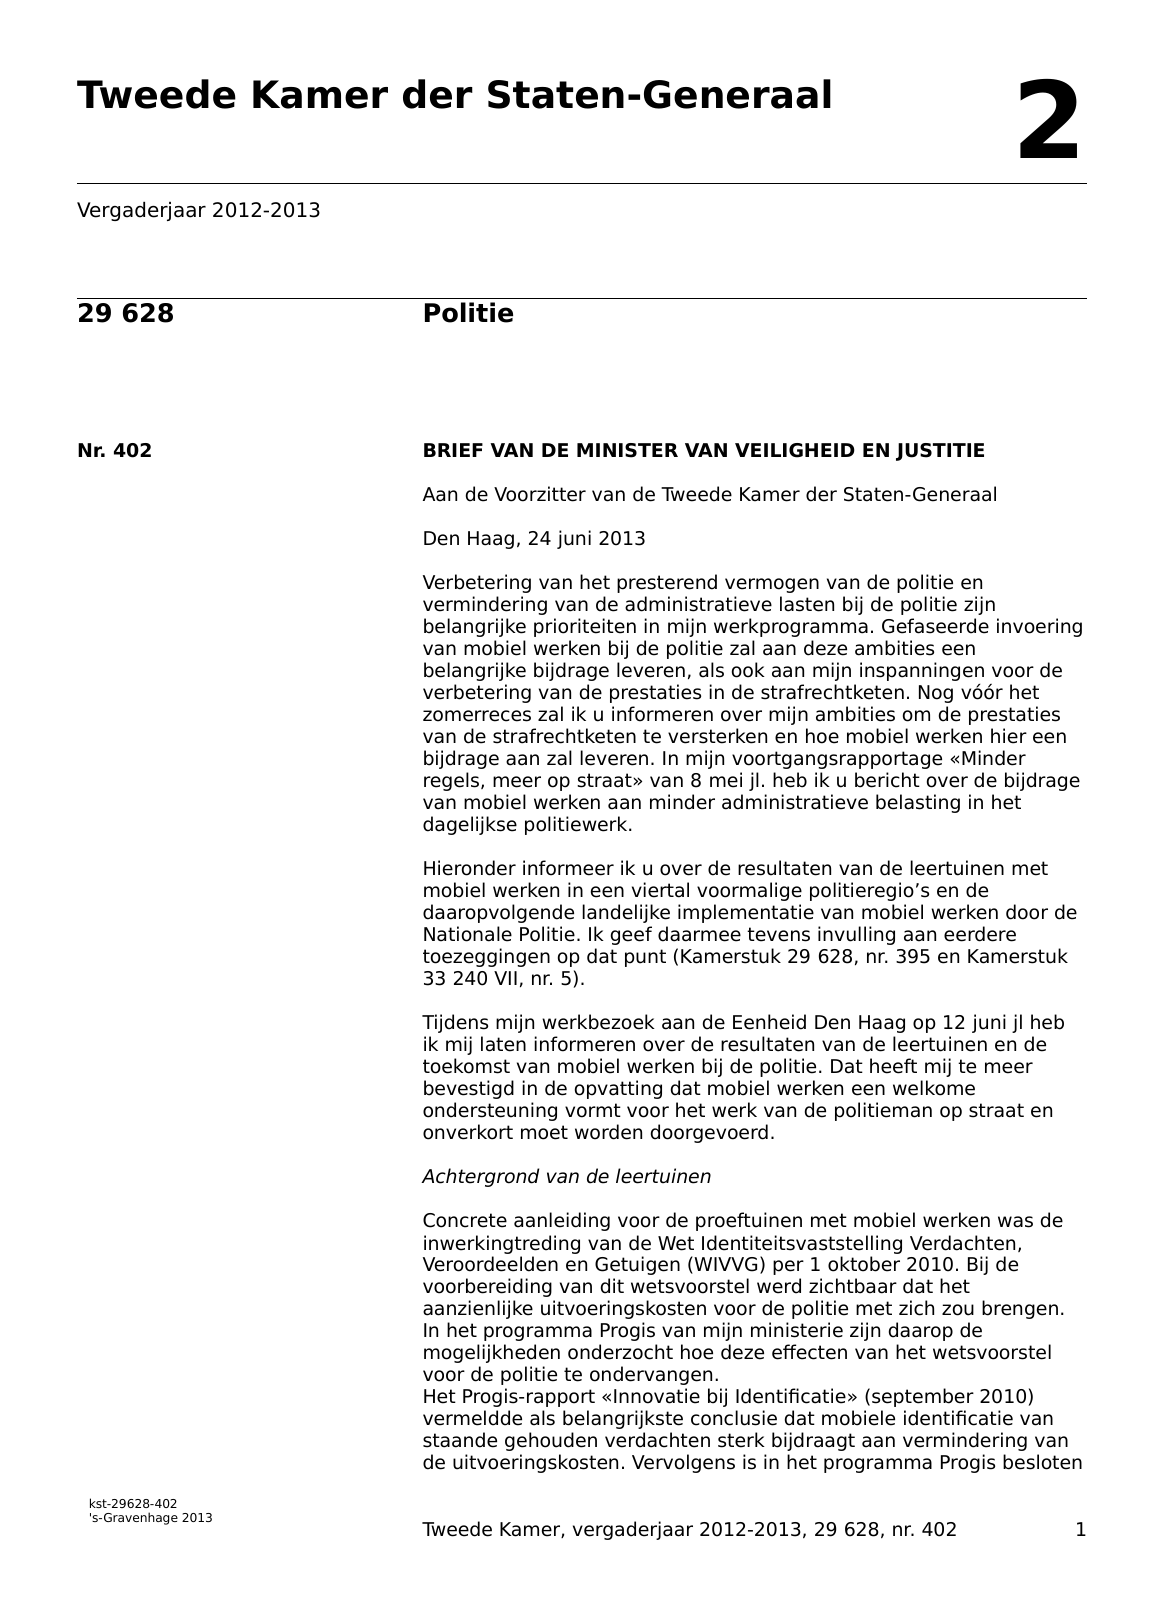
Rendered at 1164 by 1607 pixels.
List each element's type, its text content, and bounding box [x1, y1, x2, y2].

text Tijdens mijn werkbezoek aan de Eenheid Den Haag op 12 juni jl heb ik mij laten informeren over de resultaten van de leertuinen en de toekomst van mobiel werken bij de politie. Dat heeft mij te meer bevestigd in de opvatting dat mobiel werken een welkome ondersteuning vormt voor het werk van de politieman op straat en onverkort moet worden doorgevoerd. [422, 1012, 1087, 1144]
text Aan de Voorzitter van de Tweede Kamer der Staten-Generaal [422, 484, 1087, 506]
table_header 2 [886, 59, 1087, 183]
text Verbetering van het presterend vermogen van de politie en vermindering van de administratieve lasten bij de politie zijn belangrijke prioriteiten in mijn werkprogramma. Gefaseerde invoering van mobiel werken bij de politie zal aan deze ambities een belangrijke bijdrage leveren, als ook aan mijn inspanningen voor de verbetering van de prestaties in de strafrechtketen. Nog vóór het zomerreces zal ik u informeren over mijn ambities om de prestaties van de strafrechtketen te versterken en hoe mobiel werken hier een bijdrage aan zal leveren. In mijn voortgangsrapportage «Minder regels, meer op straat» van 8 mei jl. heb ik u bericht over de bijdrage van mobiel werken aan minder administratieve belasting in het dagelijkse politiewerk. [422, 572, 1087, 836]
subtitle Nr. 402 BRIEF VAN DE MINISTER VAN VEILIGHEID EN JUSTITIE [77, 440, 1087, 462]
table_cell Vergaderjaar 2012-2013 [77, 184, 1087, 298]
subtitle 29 628 Politie [77, 299, 1087, 329]
text Hieronder informeer ik u over de resultaten van de leertuinen met mobiel werken in een viertal voormalige politieregio’s en de daaropvolgende landelijke implementatie van mobiel werken door de Nationale Politie. Ik geef daarmee tevens invulling aan eerdere toezeggingen op dat punt (Kamerstuk 29 628, nr. 395 en Kamerstuk 33 240 VII, nr. 5). [422, 858, 1087, 990]
subtitle Achtergrond van de leertuinen [422, 1166, 1087, 1188]
text Het Progis-rapport «Innovatie bij Identificatie» (september 2010) vermeldde als belangrijkste conclusie dat mobiele identificatie van staande gehouden verdachten sterk bijdraagt aan vermindering van de uitvoeringskosten. Vervolgens is in het programma Progis besloten [422, 1386, 1087, 1474]
text Den Haag, 24 juni 2013 [422, 528, 1087, 550]
text Concrete aanleiding voor de proeftuinen met mobiel werken was de inwerkingtreding van de Wet Identiteitsvaststelling Verdachten, Veroordeelden en Getuigen (WIVVG) per 1 oktober 2010. Bij de voorbereiding van dit wetsvoorstel werd zichtbaar dat het aanzienlijke uitvoeringskosten voor de politie met zich zou brengen. In het programma Progis van mijn ministerie zijn daarop de mogelijkheden onderzocht hoe deze effecten van het wetsvoorstel voor de politie te ondervangen. [422, 1210, 1087, 1386]
text kst-29628-402 [88, 1497, 323, 1511]
text 's-Gravenhage 2013 [88, 1511, 323, 1525]
table_header Tweede Kamer der Staten-Generaal [77, 59, 886, 183]
